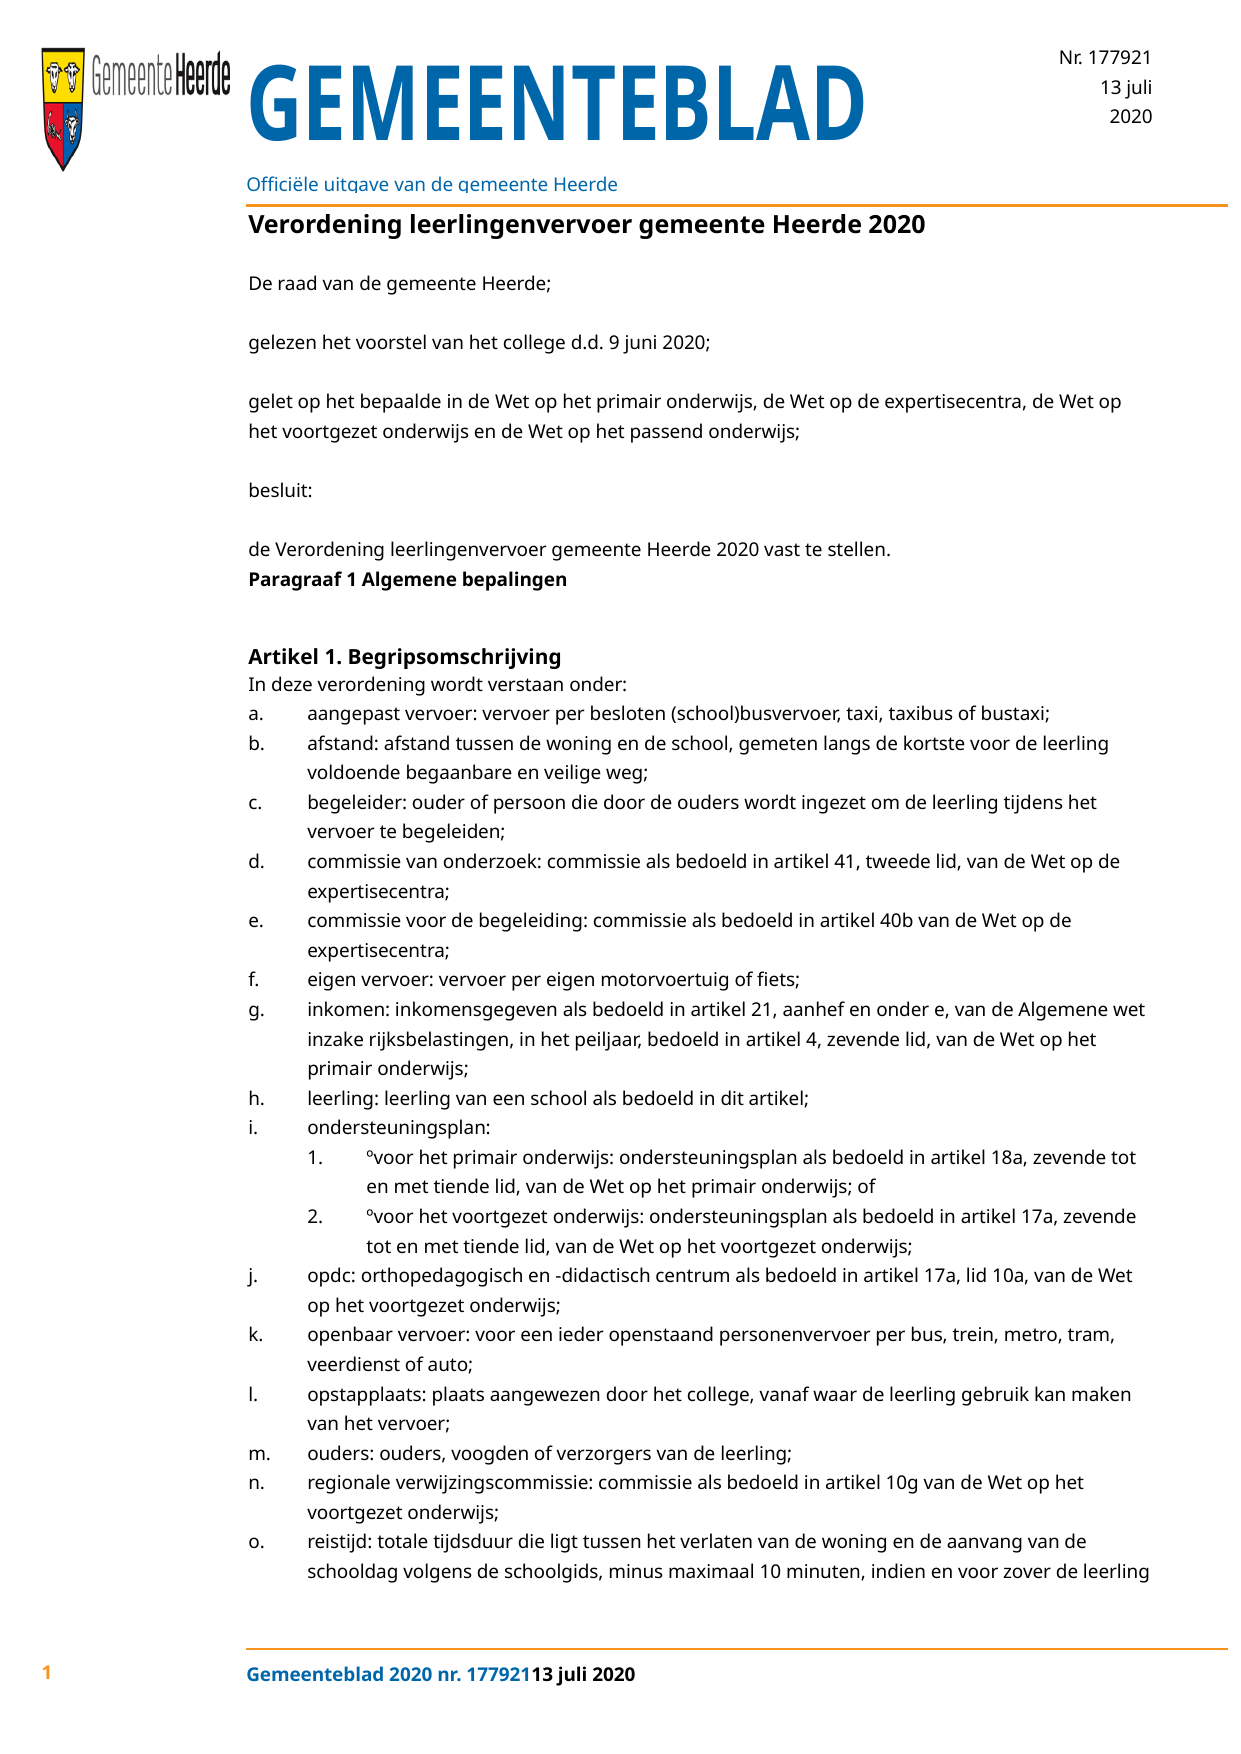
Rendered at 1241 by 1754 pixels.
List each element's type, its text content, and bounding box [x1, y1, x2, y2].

list openbaar vervoer: voor een ieder openstaand personenvervoer per bus, trein, metro, tram, veerdienst of auto; [248, 1322, 1152, 1377]
list opstapplaats: plaats aangewezen door het college, vanaf waar de leerling gebruik kan maken van het vervoer; [248, 1381, 1152, 1436]
list eigen vervoer: vervoer per eigen motorvoertuig of fiets; [248, 967, 1152, 992]
list commissie voor de begeleiding: commissie als bedoeld in artikel 40b van de Wet op de expertisecentra; [248, 907, 1152, 963]
list afstand: afstand tussen de woning en de school, gemeten langs de kortste voor de leerling voldoende begaanbare en veilige weg; [248, 730, 1152, 785]
text gelet op het bepaalde in de Wet op het primair onderwijs, de Wet op de expertisecentra, de Wet op het voortgezet onderwijs en de Wet op het passend onderwijs; [248, 389, 1152, 444]
list ouders: ouders, voogden of verzorgers van de leerling; [248, 1440, 1152, 1466]
list opdc: orthopedagogisch en -didactisch centrum als bedoeld in artikel 17a, lid 10a, van de Wet op het voortgezet onderwijs; [248, 1262, 1152, 1318]
text Artikel 1. Begripsomschrijving [248, 642, 1152, 671]
text besluit: [248, 477, 1152, 503]
list reistijd: totale tijdsduur die ligt tussen het verlaten van de woning en de aanvang van de schooldag volgens de schoolgids, minus maximaal 10 minuten, indien en voor zover de leerling [248, 1529, 1152, 1584]
text Paragraaf 1 Algemene bepalingen [248, 566, 1152, 592]
list leerling: leerling van een school als bedoeld in dit artikel; [248, 1085, 1152, 1111]
list aangepast vervoer: vervoer per besloten (school)busvervoer, taxi, taxibus of bustaxi; [248, 700, 1152, 726]
list ºvoor het voortgezet onderwijs: ondersteuningsplan als bedoeld in artikel 17a, zevende tot en met tiende lid, van de Wet op het voortgezet onderwijs; [307, 1203, 1152, 1258]
list ondersteuningsplan: [248, 1114, 1152, 1140]
list begeleider: ouder of persoon die door de ouders wordt ingezet om de leerling tijdens het vervoer te begeleiden; [248, 789, 1152, 844]
picture [41, 47, 231, 172]
text Verordening leerlingenvervoer gemeente Heerde 2020 [248, 207, 1152, 241]
text In deze verordening wordt verstaan onder: [248, 671, 1152, 696]
list commissie van onderzoek: commissie als bedoeld in artikel 41, tweede lid, van de Wet op de expertisecentra; [248, 848, 1152, 903]
list regionale verwijzingscommissie: commissie als bedoeld in artikel 10g van de Wet op het voortgezet onderwijs; [248, 1469, 1152, 1525]
list inkomen: inkomensgegeven als bedoeld in artikel 21, aanhef en onder e, van de Algemene wet inzake rijksbelastingen, in het peiljaar, bedoeld in artikel 4, zevende lid, van de Wet op het primair onderwijs; [248, 996, 1152, 1081]
text de Verordening leerlingenvervoer gemeente Heerde 2020 vast te stellen. [248, 537, 1152, 562]
text De raad van de gemeente Heerde; [248, 270, 1152, 296]
list ºvoor het primair onderwijs: ondersteuningsplan als bedoeld in artikel 18a, zevende tot en met tiende lid, van de Wet op het primair onderwijs; of [307, 1144, 1152, 1199]
text gelezen het voorstel van het college d.d. 9 juni 2020; [248, 329, 1152, 355]
